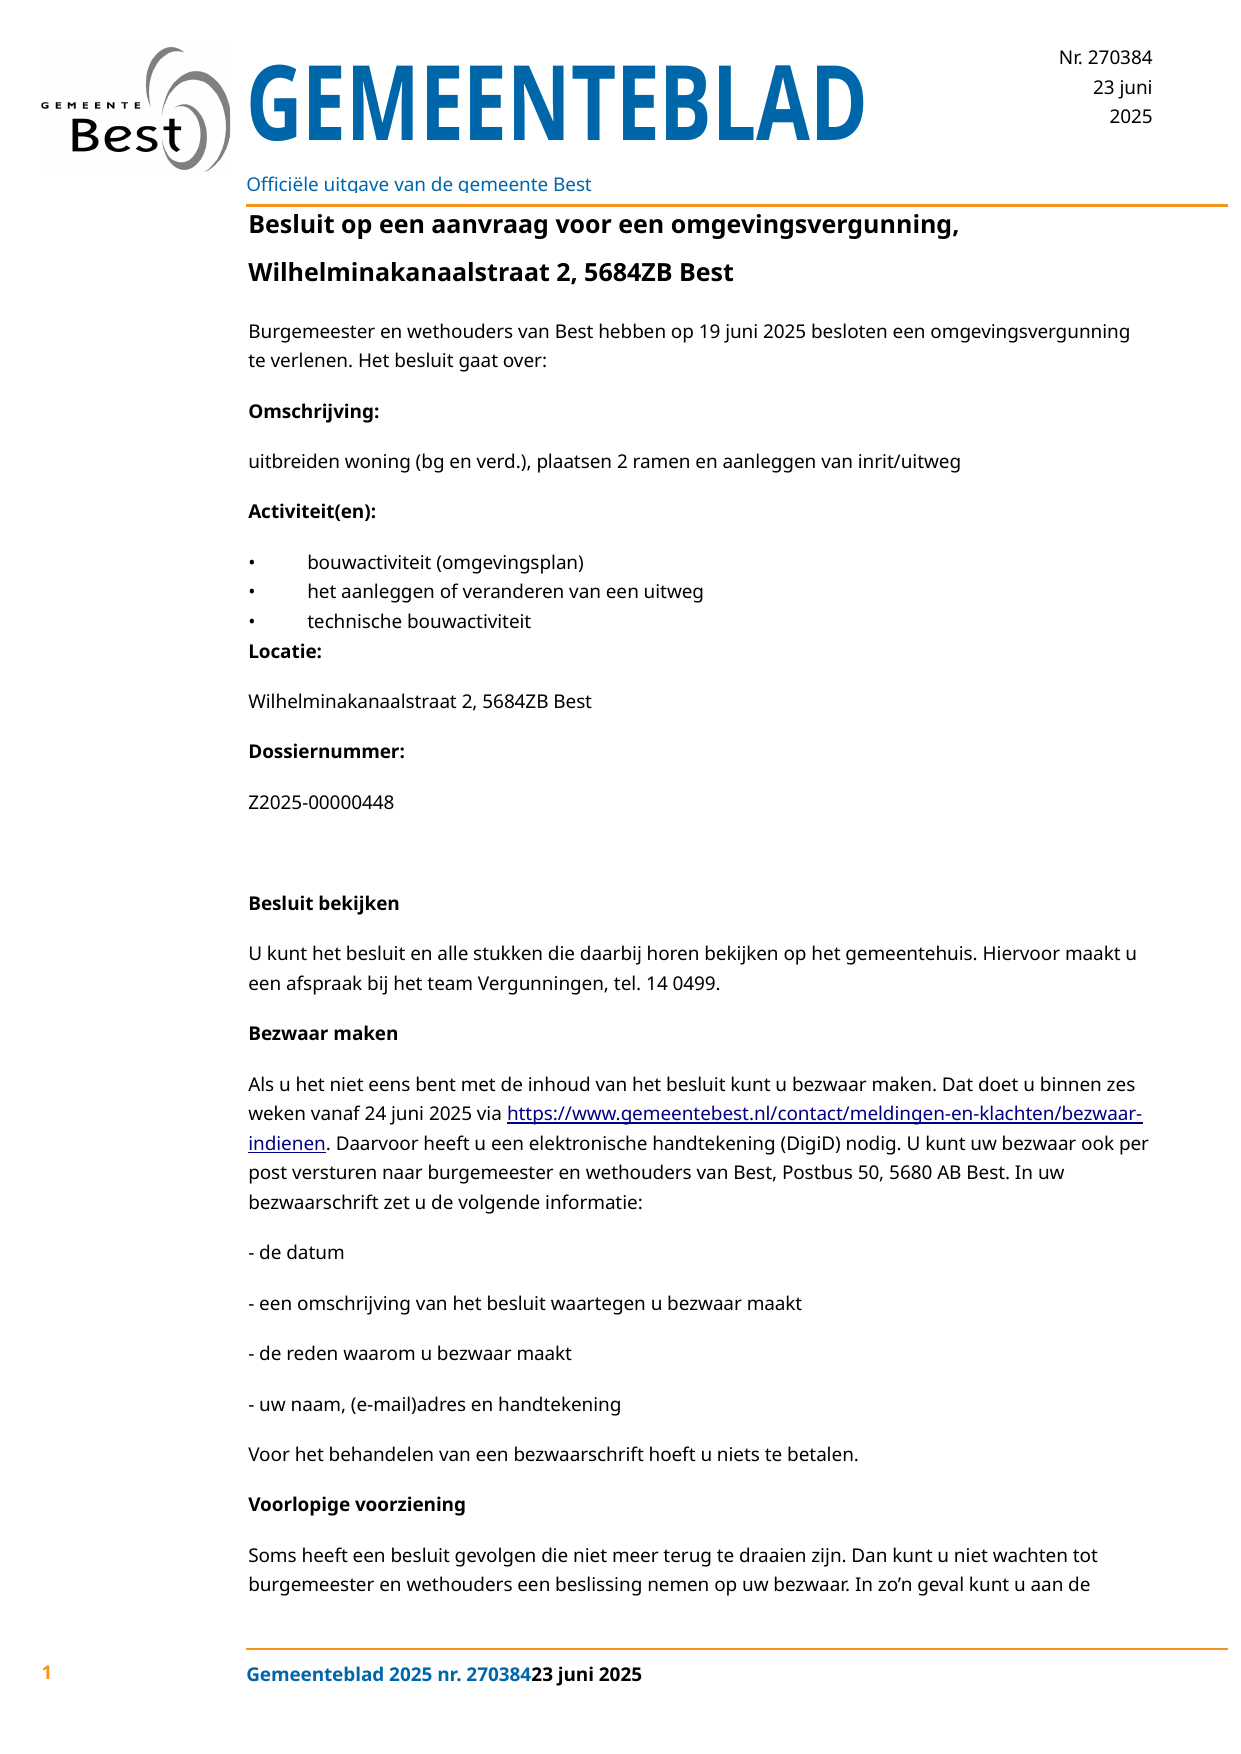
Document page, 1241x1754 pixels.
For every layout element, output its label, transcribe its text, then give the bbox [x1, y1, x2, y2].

text - een omschrijving van het besluit waartegen u bezwaar maakt [248, 1290, 1152, 1316]
text Z2025-00000448 [248, 789, 1152, 815]
text Als u het niet eens bent met de inhoud van het besluit kunt u bezwaar maken. Dat doet u binnen zes weken vanaf 24 juni 2025 via https://www.gemeentebest.nl/contact/meldingen-en-klachten/bezwaar-indienen. Daarvoor heeft u een elektronische handtekening (DigiD) nodig. U kunt uw bezwaar ook per post versturen naar burgemeester en wethouders van Best, Postbus 50, 5680 AB Best. In uw bezwaarschrift zet u de volgende informatie: [248, 1071, 1152, 1215]
text Burgemeester en wethouders van Best hebben op 19 juni 2025 besloten een omgevingsvergunning te verlenen. Het besluit gaat over: [248, 318, 1152, 373]
text Voor het behandelen van een bezwaarschrift hoeft u niets te betalen. [248, 1441, 1152, 1467]
text U kunt het besluit en alle stukken die daarbij horen bekijken op het gemeentehuis. Hiervoor maakt u een afspraak bij het team Vergunningen, tel. 14 0499. [248, 940, 1152, 996]
picture [41, 47, 231, 172]
text Besluit op een aanvraag voor een omgevingsvergunning, Wilhelminakanaalstraat 2, 5684ZB Best [248, 207, 1152, 288]
text Omschrijving: [248, 398, 1152, 424]
text - de datum [248, 1239, 1152, 1265]
text uitbreiden woning (bg en verd.), plaatsen 2 ramen en aanleggen van inrit/uitweg [248, 448, 1152, 474]
list technische bouwactiviteit [248, 608, 1152, 634]
text Locatie: [248, 638, 1152, 664]
text Activiteit(en): [248, 499, 1152, 524]
text - uw naam, (e-mail)adres en handtekening [248, 1391, 1152, 1417]
text Besluit bekijken [248, 890, 1152, 916]
text Bezwaar maken [248, 1020, 1152, 1046]
text Soms heeft een besluit gevolgen die niet meer terug te draaien zijn. Dan kunt u niet wachten tot burgemeester en wethouders een beslissing nemen op uw bezwaar. In zo’n geval kunt u aan de [248, 1542, 1152, 1597]
text Wilhelminakanaalstraat 2, 5684ZB Best [248, 688, 1152, 714]
text - de reden waarom u bezwaar maakt [248, 1340, 1152, 1366]
list het aanleggen of veranderen van een uitweg [248, 579, 1152, 604]
text Dossiernummer: [248, 739, 1152, 764]
list bouwactiviteit (omgevingsplan) [248, 549, 1152, 575]
text Voorlopige voorziening [248, 1492, 1152, 1517]
